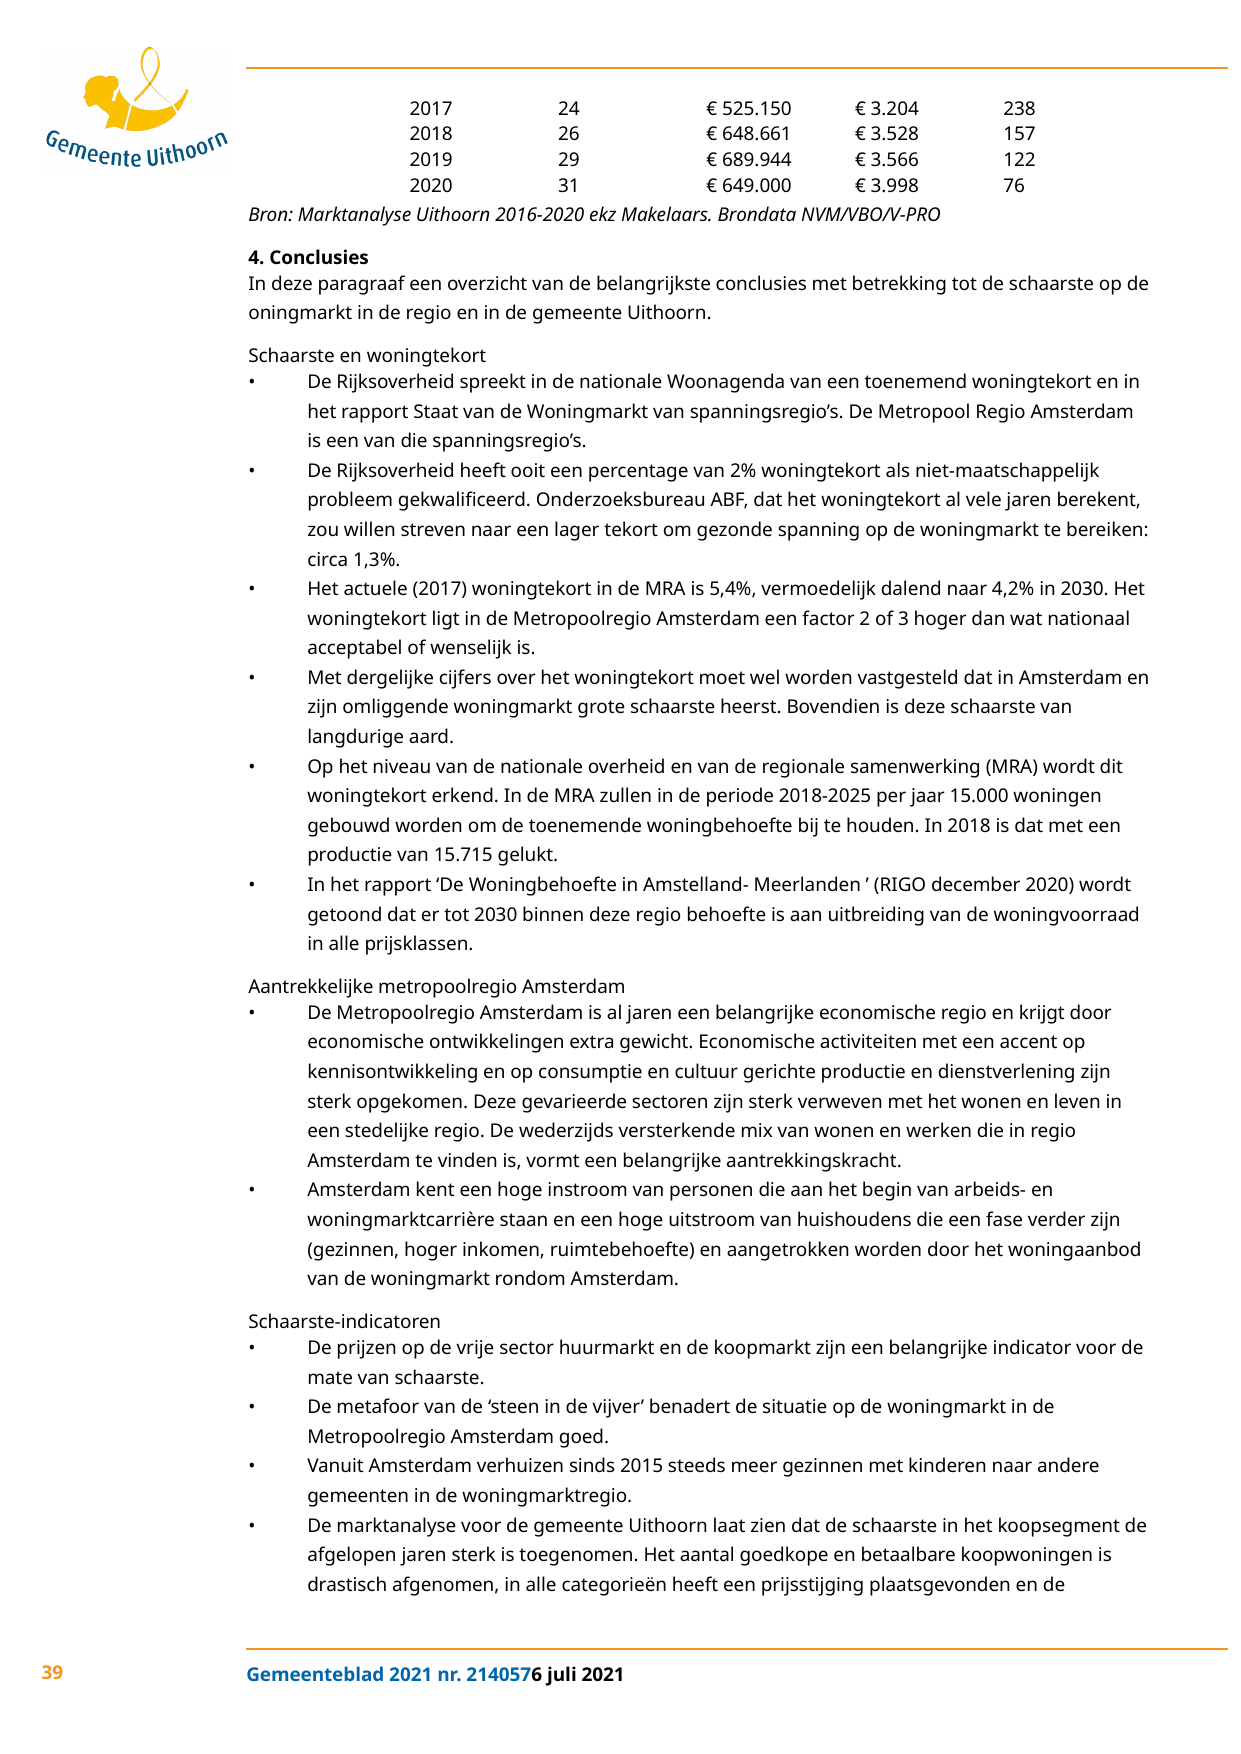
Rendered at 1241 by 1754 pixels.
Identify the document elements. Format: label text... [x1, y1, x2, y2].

list De prijzen op de vrije sector huurmarkt en de koopmarkt zijn een belangrijke indicator voor de mate van schaarste. [248, 1334, 1152, 1389]
text Aantrekkelijke metropoolregio Amsterdam [248, 973, 1152, 999]
table_cell € 525.150 [706, 95, 855, 121]
table_cell € 3.998 [855, 172, 1003, 198]
list De marktanalyse voor de gemeente Uithoorn laat zien dat de schaarste in het koopsegment de afgelopen jaren sterk is toegenomen. Het aantal goedkope en betaalbare koopwoningen is drastisch afgenomen, in alle categorieën heeft een prijsstijging plaatsgevonden en de [248, 1512, 1152, 1597]
list De Rijksoverheid spreekt in de nationale Woonagenda van een toenemend woningtekort en in het rapport Staat van de Woningmarkt van spanningsregio’s. De Metropool Regio Amsterdam is een van die spanningsregio’s. [248, 368, 1152, 453]
text Schaarste en woningtekort [248, 342, 1152, 368]
list In het rapport ‘De Woningbehoefte in Amstelland- Meerlanden ’ (RIGO december 2020) wordt getoond dat er tot 2030 binnen deze regio behoefte is aan uitbreiding van de woningvoorraad in alle prijsklassen. [248, 871, 1152, 956]
table_cell 157 [1003, 121, 1152, 146]
table_cell 76 [1003, 172, 1152, 198]
list Met dergelijke cijfers over het woningtekort moet wel worden vastgesteld dat in Amsterdam en zijn omliggende woningmarkt grote schaarste heerst. Bovendien is deze schaarste van langdurige aard. [248, 664, 1152, 749]
table_cell 2017 [409, 95, 558, 121]
table_cell 26 [558, 121, 706, 146]
table_cell € 689.944 [706, 146, 855, 172]
text Bron: Marktanalyse Uithoorn 2016-2020 ekz Makelaars. Brondata NVM/VBO/V-PRO [248, 201, 1152, 227]
table_cell 29 [558, 146, 706, 172]
list De Metropoolregio Amsterdam is al jaren een belangrijke economische regio en krijgt door economische ontwikkelingen extra gewicht. Economische activiteiten met een accent op kennisontwikkeling en op consumptie en cultuur gerichte productie en dienstverlening zijn sterk opgekomen. Deze gevarieerde sectoren zijn sterk verweven met het wonen en leven in een stedelijke regio. De wederzijds versterkende mix van wonen en werken die in regio Amsterdam te vinden is, vormt een belangrijke aantrekkingskracht. [248, 999, 1152, 1173]
table_cell 2020 [409, 172, 558, 198]
table_cell [248, 146, 409, 172]
text Schaarste-indicatoren [248, 1308, 1152, 1334]
list Vanuit Amsterdam verhuizen sinds 2015 steeds meer gezinnen met kinderen naar andere gemeenten in de woningmarktregio. [248, 1453, 1152, 1508]
list Amsterdam kent een hoge instroom van personen die aan het begin van arbeids- en woningmarktcarrière staan en een hoge uitstroom van huishoudens die een fase verder zijn (gezinnen, hoger inkomen, ruimtebehoefte) en aangetrokken worden door het woningaanbod van de woningmarkt rondom Amsterdam. [248, 1177, 1152, 1291]
text 4. Conclusies [248, 244, 1152, 270]
table_cell € 3.566 [855, 146, 1003, 172]
table_cell 122 [1003, 146, 1152, 172]
table_cell 2018 [409, 121, 558, 146]
table_cell € 3.204 [855, 95, 1003, 121]
table_cell € 3.528 [855, 121, 1003, 146]
table_cell € 648.661 [706, 121, 855, 146]
table_cell [248, 95, 409, 121]
picture [41, 47, 231, 172]
table_cell 238 [1003, 95, 1152, 121]
list De Rijksoverheid heeft ooit een percentage van 2% woningtekort als niet-maatschappelijk probleem gekwalificeerd. Onderzoeksbureau ABF, dat het woningtekort al vele jaren berekent, zou willen streven naar een lager tekort om gezonde spanning op de woningmarkt te bereiken: circa 1,3%. [248, 457, 1152, 571]
table_cell € 649.000 [706, 172, 855, 198]
table_cell [248, 172, 409, 198]
table_cell 31 [558, 172, 706, 198]
table_cell 24 [558, 95, 706, 121]
table_cell [248, 121, 409, 146]
list Op het niveau van de nationale overheid en van de regionale samenwerking (MRA) wordt dit woningtekort erkend. In de MRA zullen in de periode 2018-2025 per jaar 15.000 woningen gebouwd worden om de toenemende woningbehoefte bij te houden. In 2018 is dat met een productie van 15.715 gelukt. [248, 753, 1152, 867]
list De metafoor van de ‘steen in de vijver’ benadert de situatie op de woningmarkt in de Metropoolregio Amsterdam goed. [248, 1393, 1152, 1449]
list Het actuele (2017) woningtekort in de MRA is 5,4%, vermoedelijk dalend naar 4,2% in 2030. Het woningtekort ligt in de Metropoolregio Amsterdam een factor 2 of 3 hoger dan wat nationaal acceptabel of wenselijk is. [248, 575, 1152, 660]
text In deze paragraaf een overzicht van de belangrijkste conclusies met betrekking tot de schaarste op de oningmarkt in de regio en in de gemeente Uithoorn. [248, 270, 1152, 325]
table_cell 2019 [409, 146, 558, 172]
